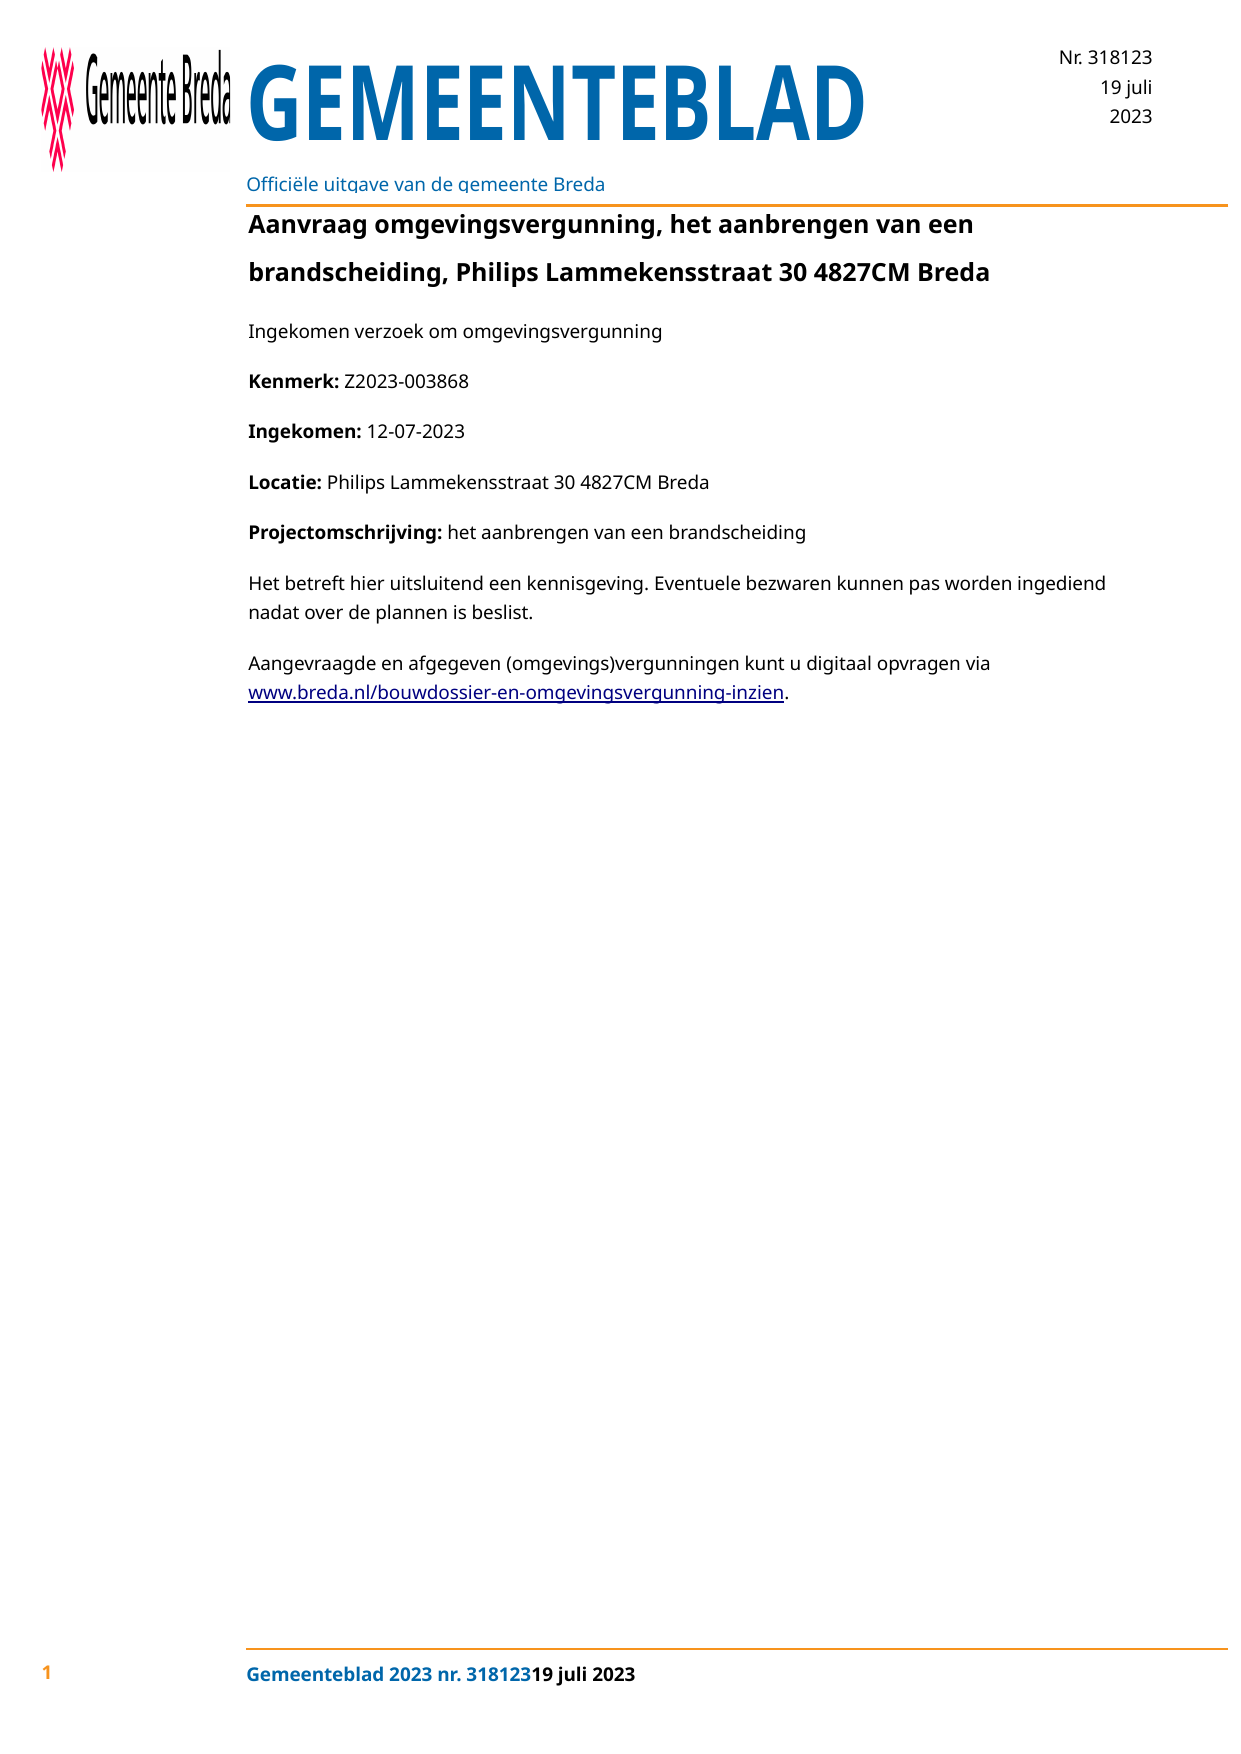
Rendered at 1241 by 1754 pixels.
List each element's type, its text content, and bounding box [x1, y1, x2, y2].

text Projectomschrijving: het aanbrengen van een brandscheiding [248, 519, 1152, 545]
text Locatie: Philips Lammekensstraat 30 4827CM Breda [248, 469, 1152, 495]
text Ingekomen verzoek om omgevingsvergunning [248, 318, 1152, 344]
picture [41, 47, 231, 172]
text Ingekomen: 12-07-2023 [248, 419, 1152, 444]
text Het betreft hier uitsluitend een kennisgeving. Eventuele bezwaren kunnen pas worden ingediend nadat over de plannen is beslist. [248, 570, 1152, 625]
text Aanvraag omgevingsvergunning, het aanbrengen van een brandscheiding, Philips Lammekensstraat 30 4827CM Breda [248, 207, 1152, 288]
text Aangevraagde en afgegeven (omgevings)vergunningen kunt u digitaal opvragen via www.breda.nl/bouwdossier-en-omgevingsvergunning-inzien. [248, 650, 1152, 705]
text Kenmerk: Z2023-003868 [248, 368, 1152, 394]
